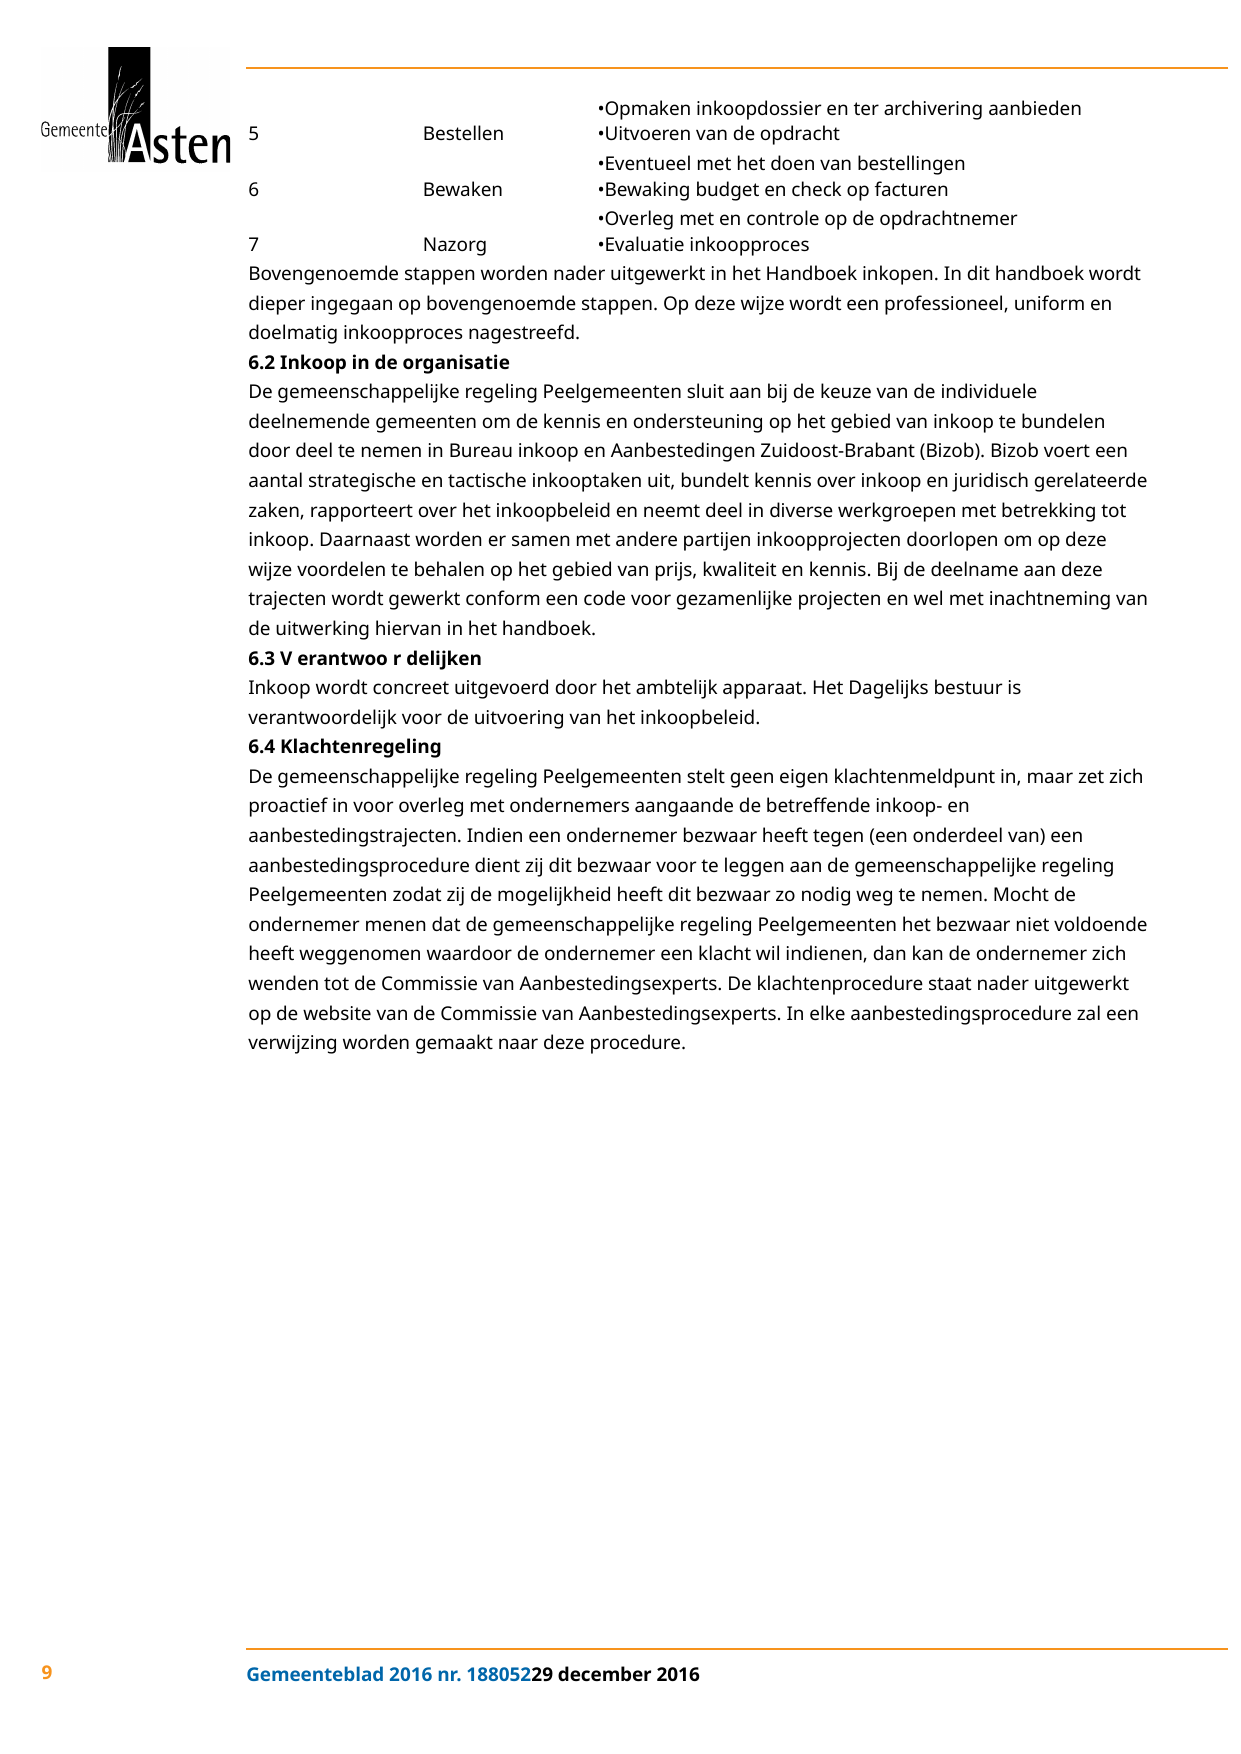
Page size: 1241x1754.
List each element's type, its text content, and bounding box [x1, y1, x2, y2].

text Inkoop wordt concreet uitgevoerd door het ambtelijk apparaat. Het Dagelijks bestuur is verantwoordelijk voor de uitvoering van het inkoopbeleid. [248, 674, 1152, 729]
table_cell •Evaluatie inkoopproces [597, 231, 1152, 257]
table_cell [423, 95, 597, 121]
table_cell •Opmaken inkoopdossier en ter archivering aanbieden [597, 95, 1152, 121]
table_cell 6 [248, 176, 423, 231]
text 6.2 Inkoop in de organisatie [248, 349, 1152, 374]
text 6.3 V erantwoo r delijken [248, 645, 1152, 670]
table_cell Bewaken [423, 176, 597, 231]
table_cell [248, 95, 423, 121]
text Bovengenoemde stappen worden nader uitgewerkt in het Handboek inkopen. In dit handboek wordt dieper ingegaan op bovengenoemde stappen. Op deze wijze wordt een professioneel, uniform en doelmatig inkoopproces nagestreefd. [248, 260, 1152, 345]
text De gemeenschappelijke regeling Peelgemeenten sluit aan bij de keuze van de individuele deelnemende gemeenten om de kennis en ondersteuning op het gebied van inkoop te bundelen door deel te nemen in Bureau inkoop en Aanbestedingen Zuidoost-Brabant (Bizob). Bizob voert een aantal strategische en tactische inkooptaken uit, bundelt kennis over inkoop en juridisch gerelateerde zaken, rapporteert over het inkoopbeleid en neemt deel in diverse werkgroepen met betrekking tot inkoop. Daarnaast worden er samen met andere partijen inkoopprojecten doorlopen om op deze wijze voordelen te behalen op het gebied van prijs, kwaliteit en kennis. Bij de deelname aan deze trajecten wordt gewerkt conform een code voor gezamenlijke projecten en wel met inachtneming van de uitwerking hiervan in het handboek. [248, 378, 1152, 641]
table_cell Nazorg [423, 231, 597, 257]
text 6.4 Klachtenregeling [248, 733, 1152, 759]
table_cell •Bewaking budget en check op facturen •Overleg met en controle op de opdrachtnemer [597, 176, 1152, 231]
table_cell •Uitvoeren van de opdracht •Eventueel met het doen van bestellingen [597, 121, 1152, 176]
table_cell Bestellen [423, 121, 597, 176]
table_cell 5 [248, 121, 423, 176]
picture [41, 47, 231, 172]
table_cell 7 [248, 231, 423, 257]
text De gemeenschappelijke regeling Peelgemeenten stelt geen eigen klachtenmeldpunt in, maar zet zich proactief in voor overleg met ondernemers aangaande de betreffende inkoop- en aanbestedingstrajecten. Indien een ondernemer bezwaar heeft tegen (een onderdeel van) een aanbestedingsprocedure dient zij dit bezwaar voor te leggen aan de gemeenschappelijke regeling Peelgemeenten zodat zij de mogelijkheid heeft dit bezwaar zo nodig weg te nemen. Mocht de ondernemer menen dat de gemeenschappelijke regeling Peelgemeenten het bezwaar niet voldoende heeft weggenomen waardoor de ondernemer een klacht wil indienen, dan kan de ondernemer zich wenden tot de Commissie van Aanbestedingsexperts. De klachtenprocedure staat nader uitgewerkt op de website van de Commissie van Aanbestedingsexperts. In elke aanbestedingsprocedure zal een verwijzing worden gemaakt naar deze procedure. [248, 763, 1152, 1055]
